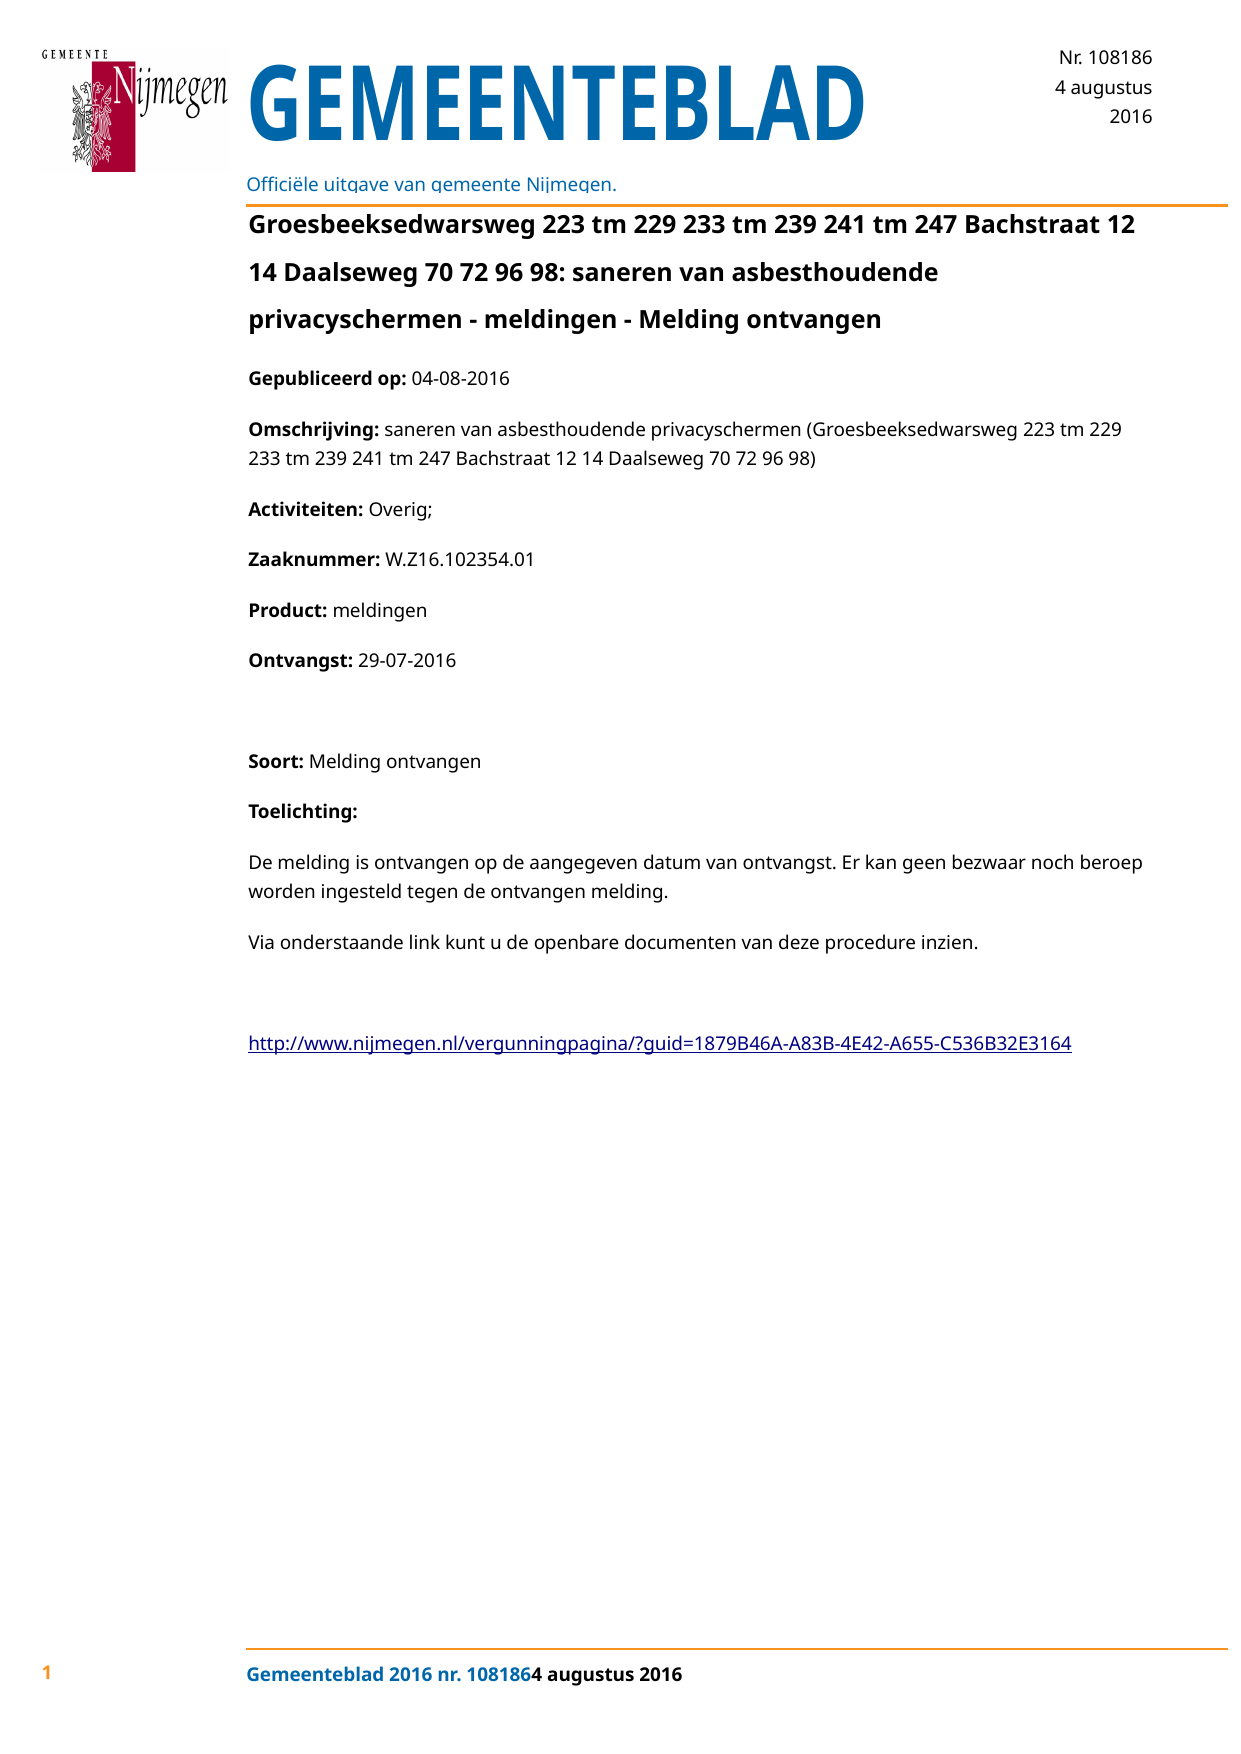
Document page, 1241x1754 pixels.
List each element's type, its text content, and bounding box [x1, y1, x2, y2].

text Zaaknummer: W.Z16.102354.01 [248, 546, 1152, 572]
picture [41, 47, 231, 172]
text Ontvangst: 29-07-2016 [248, 647, 1152, 673]
text http://www.nijmegen.nl/vergunningpagina/?guid=1879B46A-A83B-4E42-A655-C536B32E3164 [248, 1030, 1152, 1055]
text Soort: Melding ontvangen [248, 748, 1152, 774]
text Activiteiten: Overig; [248, 496, 1152, 522]
text Via onderstaande link kunt u de openbare documenten van deze procedure inzien. [248, 929, 1152, 954]
text De melding is ontvangen op de aangegeven datum van ontvangst. Er kan geen bezwaar noch beroep worden ingesteld tegen de ontvangen melding. [248, 849, 1152, 904]
text Omschrijving: saneren van asbesthoudende privacyschermen (Groesbeeksedwarsweg 223 tm 229 233 tm 239 241 tm 247 Bachstraat 12 14 Daalseweg 70 72 96 98) [248, 416, 1152, 471]
text Toelichting: [248, 798, 1152, 824]
text Product: meldingen [248, 597, 1152, 622]
text Gepubliceerd op: 04-08-2016 [248, 366, 1152, 391]
text Groesbeeksedwarsweg 223 tm 229 233 tm 239 241 tm 247 Bachstraat 12 14 Daalseweg 70 72 96 98: saneren van asbesthoudende privacyschermen - meldingen - Melding ontvangen [248, 207, 1152, 336]
